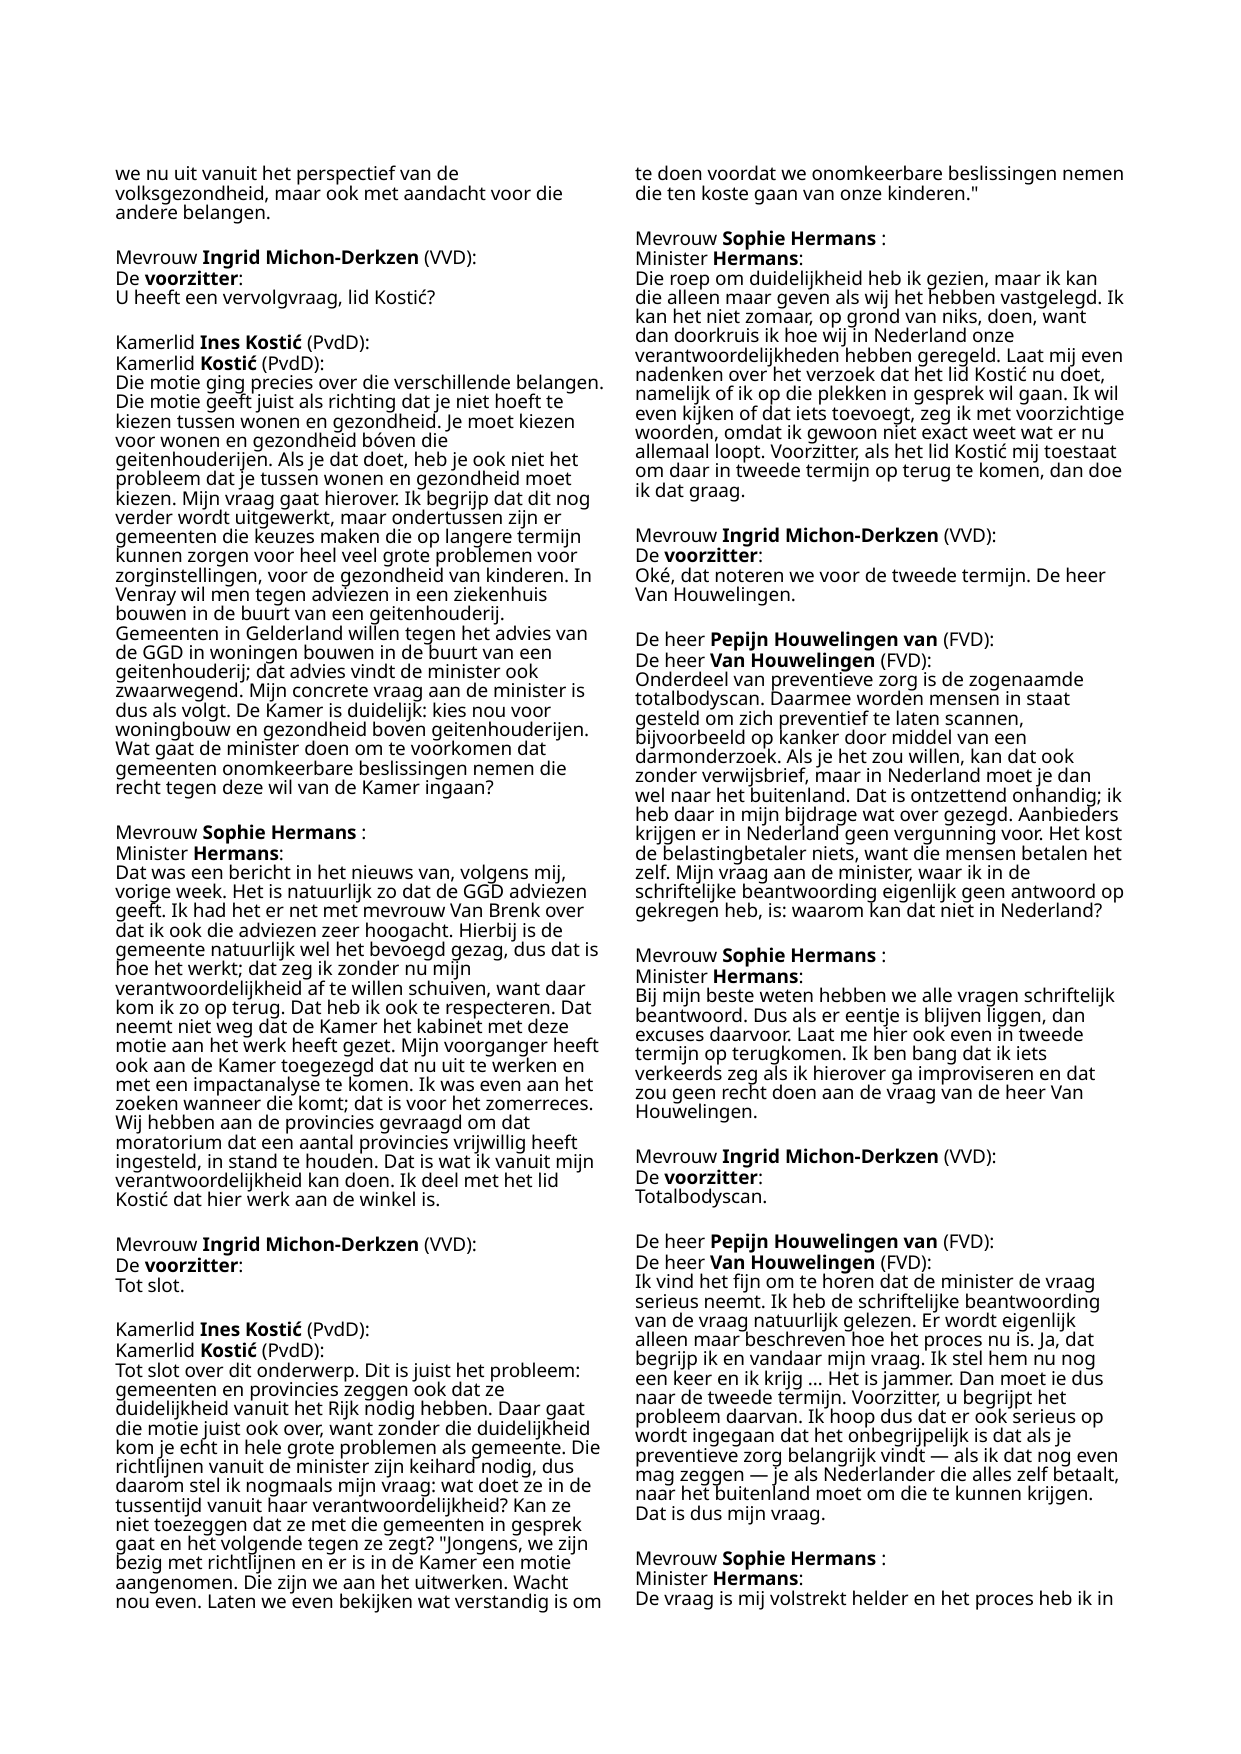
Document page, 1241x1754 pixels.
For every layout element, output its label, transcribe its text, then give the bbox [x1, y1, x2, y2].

text Tot slot. [115, 1277, 605, 1296]
text De vraag is mij volstrekt helder en het proces heb ik in [635, 1590, 1125, 1609]
text Bij mijn beste weten hebben we alle vragen schriftelijk beantwoord. Dus als er eentje is blijven liggen, dan excuses daarvoor. Laat me hier ook even in tweede termijn op terugkomen. Ik ben bang dat ik iets verkeerds zeg als ik hierover ga improviseren en dat zou geen recht doen aan de vraag van de heer Van Houwelingen. [635, 987, 1125, 1122]
text Kamerlid Ines Kostić (PvdD): [115, 329, 605, 355]
text Ik vind het fijn om te horen dat de minister de vraag serieus neemt. Ik heb de schriftelijke beantwoording van de vraag natuurlijk gelezen. Er wordt eigenlijk alleen maar beschreven hoe het proces nu is. Ja, dat begrijp ik en vandaar mijn vraag. Ik stel hem nu nog een keer en ik krijg … Het is jammer. Dan moet ie dus naar de tweede termijn. Voorzitter, u begrijpt het probleem daarvan. Ik hoop dus dat er ook serieus op wordt ingegaan dat het onbegrijpelijk is dat als je preventieve zorg belangrijk vindt — als ik dat nog even mag zeggen — je als Nederlander die alles zelf betaalt, naar het buitenland moet om die te kunnen krijgen. Dat is dus mijn vraag. [635, 1273, 1125, 1524]
text Minister Hermans: [635, 1570, 1125, 1590]
text Kamerlid Kostić (PvdD): [115, 1342, 605, 1362]
text De voorzitter: [115, 1257, 605, 1277]
text te doen voordat we onomkeerbare beslissingen nemen die ten koste gaan van onze kinderen." [635, 165, 1125, 204]
text De heer Van Houwelingen (FVD): [635, 1254, 1125, 1273]
text De voorzitter: [635, 547, 1125, 567]
text Onderdeel van preventieve zorg is de zogenaamde totalbodyscan. Daarmee worden mensen in staat gesteld om zich preventief te laten scannen, bijvoorbeeld op kanker door middel van een darmonderzoek. Als je het zou willen, kan dat ook zonder verwijsbrief, maar in Nederland moet je dan wel naar het buitenland. Dat is ontzettend onhandig; ik heb daar in mijn bijdrage wat over gezegd. Aanbieders krijgen er in Nederland geen vergunning voor. Het kost de belastingbetaler niets, want die mensen betalen het zelf. Mijn vraag aan de minister, waar ik in de schriftelijke beantwoording eigenlijk geen antwoord op gekregen heb, is: waarom kan dat niet in Nederland? [635, 671, 1125, 922]
text Mevrouw Ingrid Michon-Derkzen (VVD): [635, 1143, 1125, 1169]
text Minister Hermans: [635, 968, 1125, 987]
text Mevrouw Ingrid Michon-Derkzen (VVD): [635, 522, 1125, 547]
text Mevrouw Ingrid Michon-Derkzen (VVD): [115, 1232, 605, 1257]
text Mevrouw Ingrid Michon-Derkzen (VVD): [115, 244, 605, 270]
text Tot slot over dit onderwerp. Dit is juist het probleem: gemeenten en provincies zeggen ook dat ze duidelijkheid vanuit het Rijk nodig hebben. Daar gaat die motie juist ook over, want zonder die duidelijkheid kom je echt in hele grote problemen als gemeente. Die richtlijnen vanuit de minister zijn keihard nodig, dus daarom stel ik nogmaals mijn vraag: wat doet ze in de tussentijd vanuit haar verantwoordelijkheid? Kan ze niet toezeggen dat ze met die gemeenten in gesprek gaat en het volgende tegen ze zegt? "Jongens, we zijn bezig met richtlijnen en er is in de Kamer een motie aangenomen. Die zijn we aan het uitwerken. Wacht nou even. Laten we even bekijken wat verstandig is om [115, 1362, 605, 1612]
text Die motie ging precies over die verschillende belangen. Die motie geeft juist als richting dat je niet hoeft te kiezen tussen wonen en gezondheid. Je moet kiezen voor wonen en gezondheid bóven die geitenhouderijen. Als je dat doet, heb je ook niet het probleem dat je tussen wonen en gezondheid moet kiezen. Mijn vraag gaat hierover. Ik begrijp dat dit nog verder wordt uitgewerkt, maar ondertussen zijn er gemeenten die keuzes maken die op langere termijn kunnen zorgen voor heel veel grote problemen voor zorginstellingen, voor de gezondheid van kinderen. In Venray wil men tegen adviezen in een ziekenhuis bouwen in de buurt van een geitenhouderij. Gemeenten in Gelderland willen tegen het advies van de GGD in woningen bouwen in de buurt van een geitenhouderij; dat advies vindt de minister ook zwaarwegend. Mijn concrete vraag aan de minister is dus als volgt. De Kamer is duidelijk: kies nou voor woningbouw en gezondheid boven geitenhouderijen. Wat gaat de minister doen om te voorkomen dat gemeenten onomkeerbare beslissingen nemen die recht tegen deze wil van de Kamer ingaan? [115, 374, 605, 798]
text Mevrouw Sophie Hermans : [635, 942, 1125, 968]
text U heeft een vervolgvraag, lid Kostić? [115, 289, 605, 308]
text De heer Van Houwelingen (FVD): [635, 652, 1125, 671]
text De heer Pepijn Houwelingen van (FVD): [635, 1228, 1125, 1254]
text De voorzitter: [635, 1169, 1125, 1188]
text Minister Hermans: [115, 844, 605, 864]
text Kamerlid Ines Kostić (PvdD): [115, 1317, 605, 1342]
text De voorzitter: [115, 270, 605, 289]
text Kamerlid Kostić (PvdD): [115, 355, 605, 374]
text Mevrouw Sophie Hermans : [635, 1545, 1125, 1570]
text Oké, dat noteren we voor de tweede termijn. De heer Van Houwelingen. [635, 567, 1125, 605]
text Mevrouw Sophie Hermans : [635, 225, 1125, 250]
text Die roep om duidelijkheid heb ik gezien, maar ik kan die alleen maar geven als wij het hebben vastgelegd. Ik kan het niet zomaar, op grond van niks, doen, want dan doorkruis ik hoe wij in Nederland onze verantwoordelijkheden hebben geregeld. Laat mij even nadenken over het verzoek dat het lid Kostić nu doet, namelijk of ik op die plekken in gesprek wil gaan. Ik wil even kijken of dat iets toevoegt, zeg ik met voorzichtige woorden, omdat ik gewoon niet exact weet wat er nu allemaal loopt. Voorzitter, als het lid Kostić mij toestaat om daar in tweede termijn op terug te komen, dan doe ik dat graag. [635, 270, 1125, 501]
text Minister Hermans: [635, 250, 1125, 270]
text Mevrouw Sophie Hermans : [115, 819, 605, 844]
text Totalbodyscan. [635, 1188, 1125, 1207]
text Dat was een bericht in het nieuws van, volgens mij, vorige week. Het is natuurlijk zo dat de GGD adviezen geeft. Ik had het er net met mevrouw Van Brenk over dat ik ook die adviezen zeer hoogacht. Hierbij is de gemeente natuurlijk wel het bevoegd gezag, dus dat is hoe het werkt; dat zeg ik zonder nu mijn verantwoordelijkheid af te willen schuiven, want daar kom ik zo op terug. Dat heb ik ook te respecteren. Dat neemt niet weg dat de Kamer het kabinet met deze motie aan het werk heeft gezet. Mijn voorganger heeft ook aan de Kamer toegezegd dat nu uit te werken en met een impactanalyse te komen. Ik was even aan het zoeken wanneer die komt; dat is voor het zomerreces. Wij hebben aan de provincies gevraagd om dat moratorium dat een aantal provincies vrijwillig heeft ingesteld, in stand te houden. Dat is wat ik vanuit mijn verantwoordelijkheid kan doen. Ik deel met het lid Kostić dat hier werk aan de winkel is. [115, 864, 605, 1211]
text we nu uit vanuit het perspectief van de volksgezondheid, maar ook met aandacht voor die andere belangen. [115, 165, 605, 223]
text De heer Pepijn Houwelingen van (FVD): [635, 626, 1125, 652]
